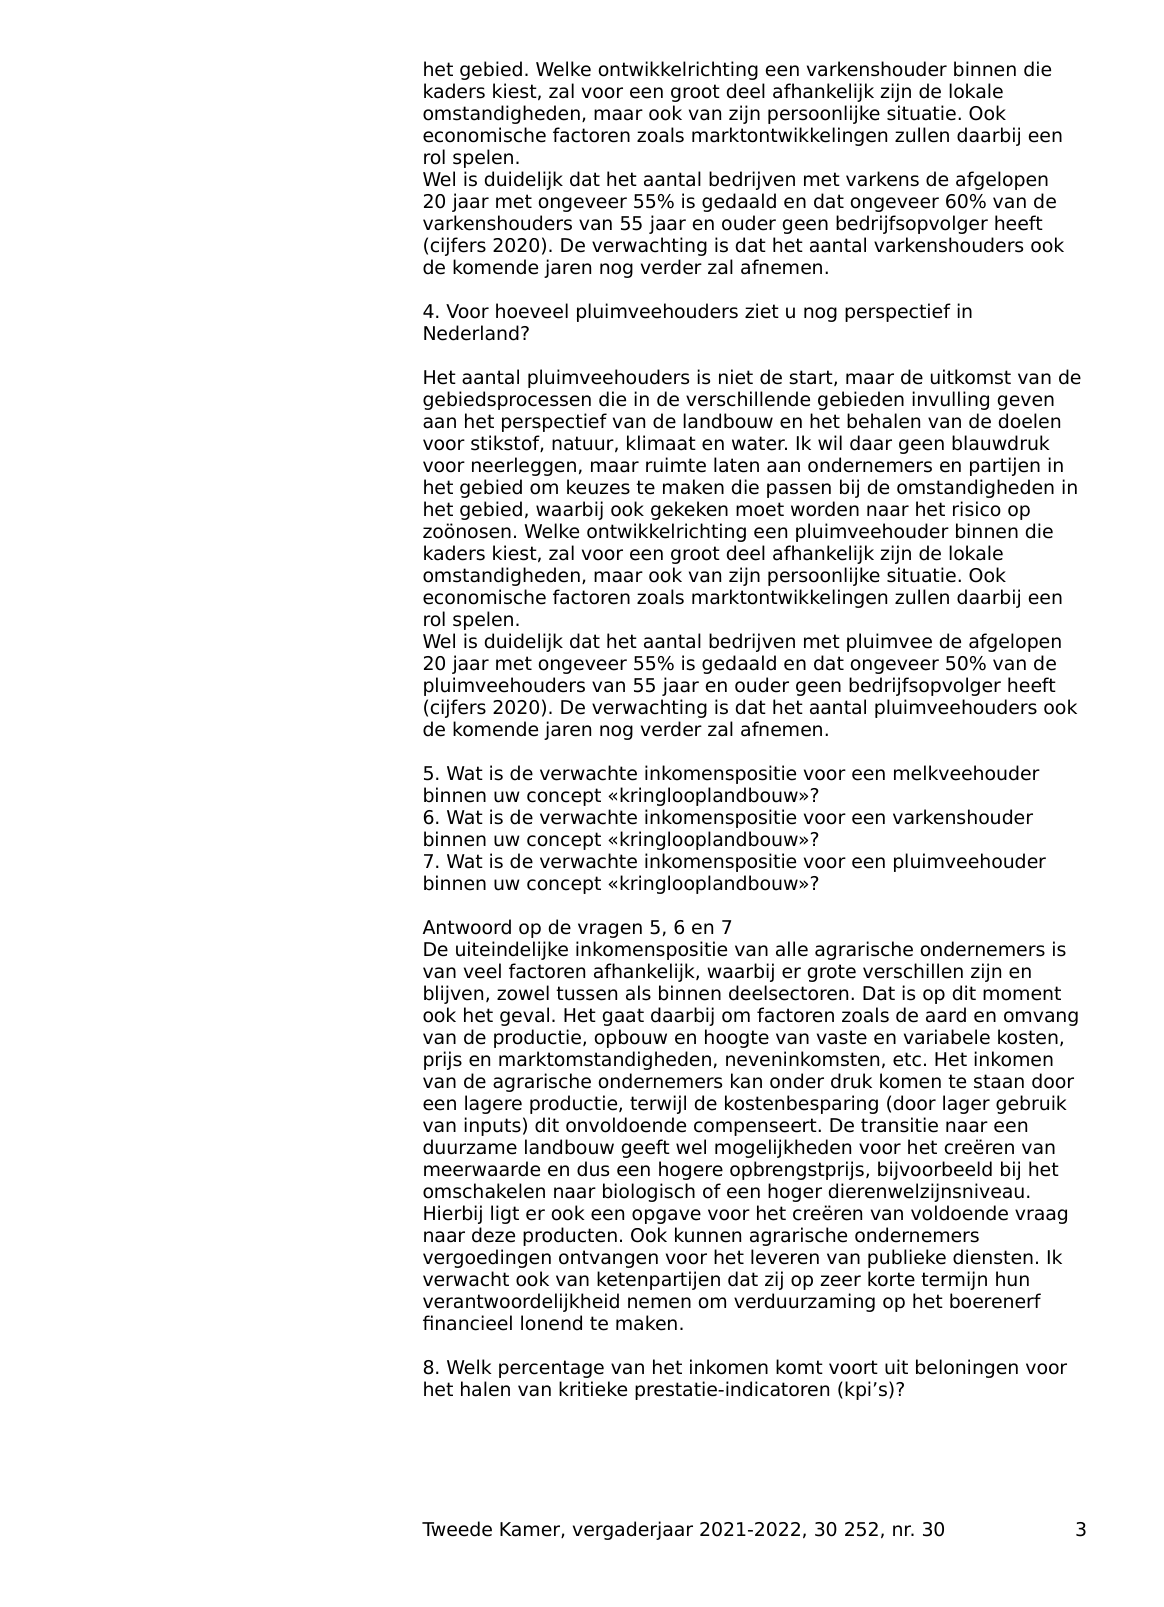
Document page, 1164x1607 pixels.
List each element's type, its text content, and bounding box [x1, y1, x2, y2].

text 4. Voor hoeveel pluimveehouders ziet u nog perspectief in Nederland? [422, 301, 1087, 345]
text Antwoord op de vragen 5, 6 en 7 [422, 917, 1087, 939]
text Wel is duidelijk dat het aantal bedrijven met varkens de afgelopen 20 jaar met ongeveer 55% is gedaald en dat ongeveer 60% van de varkenshouders van 55 jaar en ouder geen bedrijfsopvolger heeft (cijfers 2020). De verwachting is dat het aantal varkenshouders ook de komende jaren nog verder zal afnemen. [422, 169, 1087, 279]
text 6. Wat is de verwachte inkomenspositie voor een varkenshouder binnen uw concept «kringlooplandbouw»? [422, 807, 1087, 851]
text 8. Welk percentage van het inkomen komt voort uit beloningen voor het halen van kritieke prestatie-indicatoren (kpi’s)? [422, 1357, 1087, 1401]
text 5. Wat is de verwachte inkomenspositie voor een melkveehouder binnen uw concept «kringlooplandbouw»? [422, 763, 1087, 807]
text het gebied. Welke ontwikkelrichting een varkenshouder binnen die kaders kiest, zal voor een groot deel afhankelijk zijn de lokale omstandigheden, maar ook van zijn persoonlijke situatie. Ook economische factoren zoals marktontwikkelingen zullen daarbij een rol spelen. [422, 59, 1087, 169]
text 7. Wat is de verwachte inkomenspositie voor een pluimveehouder binnen uw concept «kringlooplandbouw»? [422, 851, 1087, 895]
text De uiteindelijke inkomenspositie van alle agrarische ondernemers is van veel factoren afhankelijk, waarbij er grote verschillen zijn en blijven, zowel tussen als binnen deelsectoren. Dat is op dit moment ook het geval. Het gaat daarbij om factoren zoals de aard en omvang van de productie, opbouw en hoogte van vaste en variabele kosten, prijs en marktomstandigheden, neveninkomsten, etc. Het inkomen van de agrarische ondernemers kan onder druk komen te staan door een lagere productie, terwijl de kostenbesparing (door lager gebruik van inputs) dit onvoldoende compenseert. De transitie naar een duurzame landbouw geeft wel mogelijkheden voor het creëren van meerwaarde en dus een hogere opbrengstprijs, bijvoorbeeld bij het omschakelen naar biologisch of een hoger dierenwelzijnsniveau. Hierbij ligt er ook een opgave voor het creëren van voldoende vraag naar deze producten. Ook kunnen agrarische ondernemers vergoedingen ontvangen voor het leveren van publieke diensten. Ik verwacht ook van ketenpartijen dat zij op zeer korte termijn hun verantwoordelijkheid nemen om verduurzaming op het boerenerf financieel lonend te maken. [422, 939, 1087, 1335]
text Het aantal pluimveehouders is niet de start, maar de uitkomst van de gebiedsprocessen die in de verschillende gebieden invulling geven aan het perspectief van de landbouw en het behalen van de doelen voor stikstof, natuur, klimaat en water. Ik wil daar geen blauwdruk voor neerleggen, maar ruimte laten aan ondernemers en partijen in het gebied om keuzes te maken die passen bij de omstandigheden in het gebied, waarbij ook gekeken moet worden naar het risico op zoönosen. Welke ontwikkelrichting een pluimveehouder binnen die kaders kiest, zal voor een groot deel afhankelijk zijn de lokale omstandigheden, maar ook van zijn persoonlijke situatie. Ook economische factoren zoals marktontwikkelingen zullen daarbij een rol spelen. [422, 367, 1087, 631]
text Wel is duidelijk dat het aantal bedrijven met pluimvee de afgelopen 20 jaar met ongeveer 55% is gedaald en dat ongeveer 50% van de pluimveehouders van 55 jaar en ouder geen bedrijfsopvolger heeft (cijfers 2020). De verwachting is dat het aantal pluimveehouders ook de komende jaren nog verder zal afnemen. [422, 631, 1087, 741]
